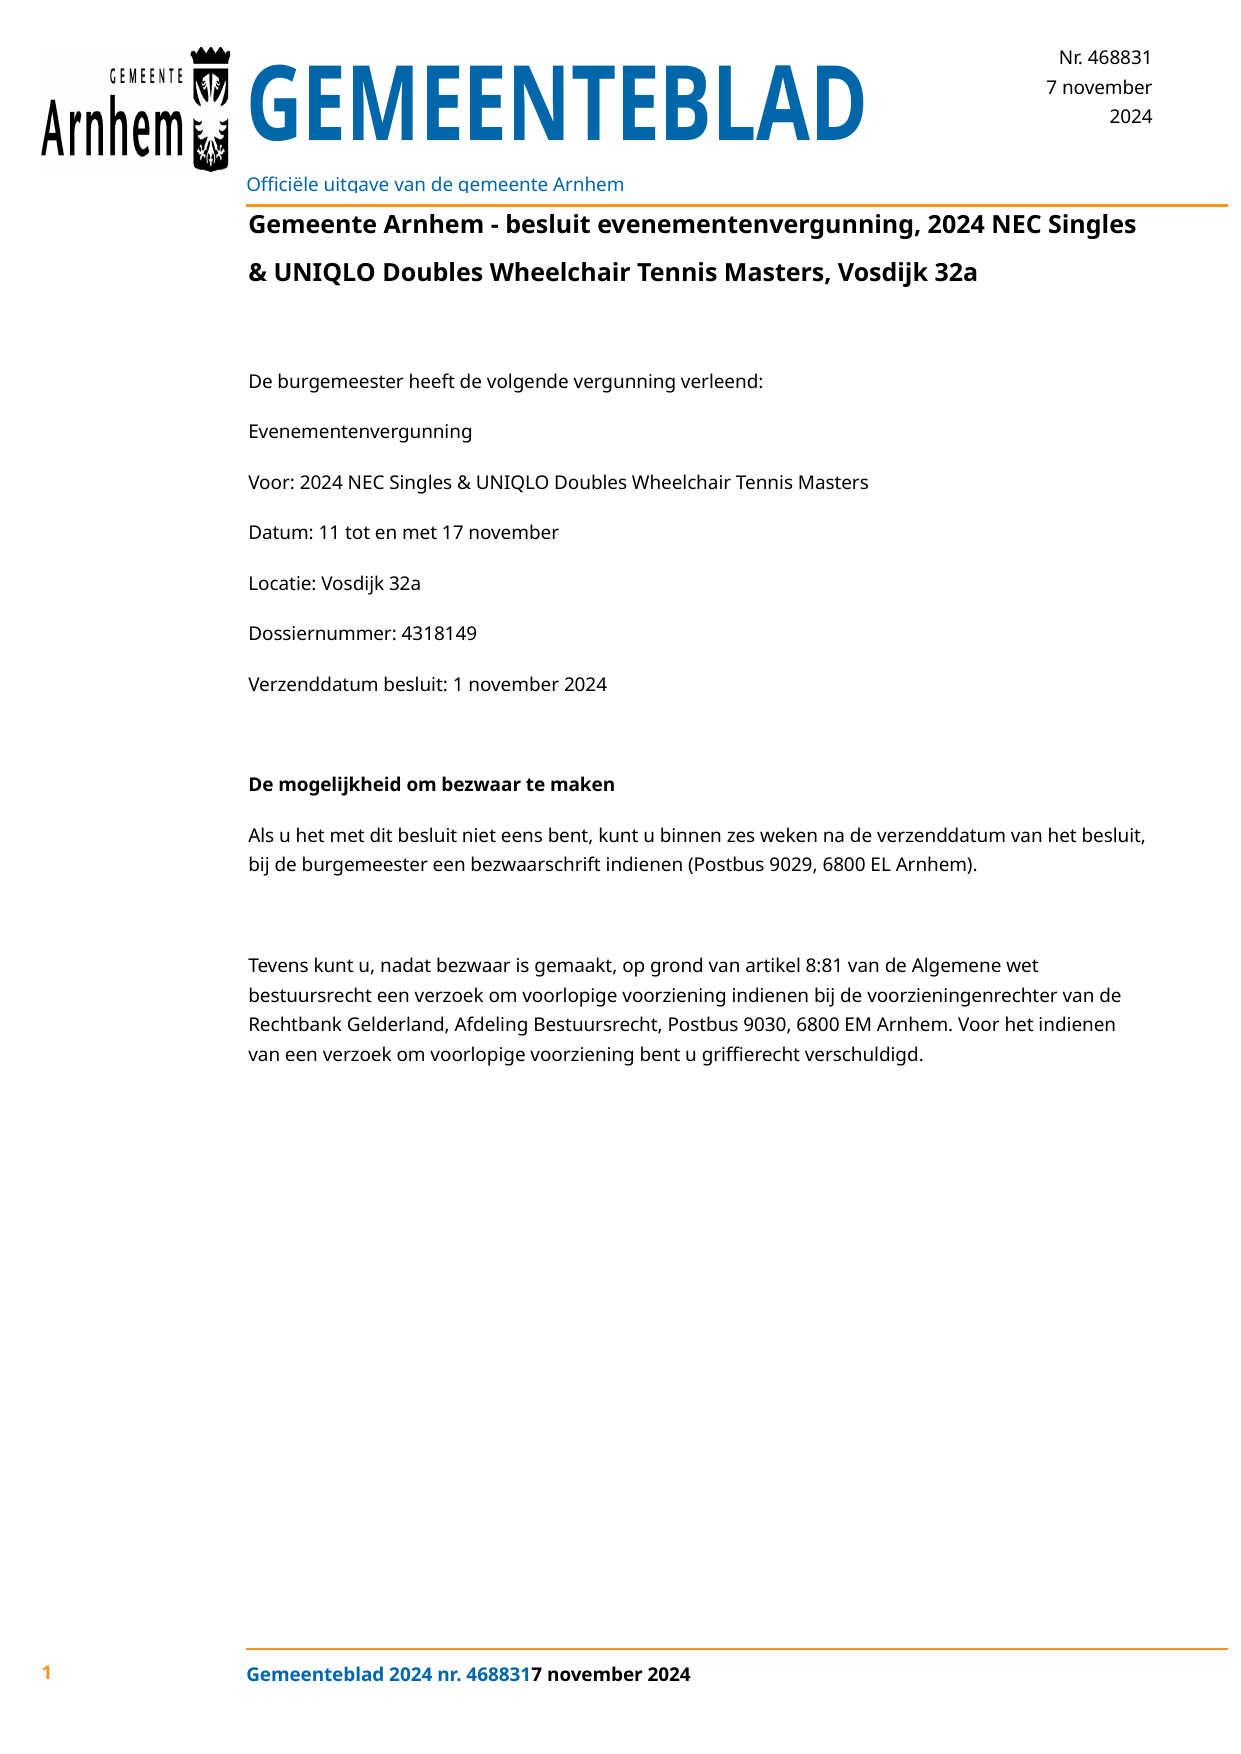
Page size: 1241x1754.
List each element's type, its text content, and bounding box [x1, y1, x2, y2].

text Voor: 2024 NEC Singles & UNIQLO Doubles Wheelchair Tennis Masters [248, 469, 1152, 495]
text De mogelijkheid om bezwaar te maken [248, 772, 1152, 797]
text Dossiernummer: 4318149 [248, 620, 1152, 646]
text Locatie: Vosdijk 32a [248, 570, 1152, 596]
text Datum: 11 tot en met 17 november [248, 519, 1152, 545]
text Tevens kunt u, nadat bezwaar is gemaakt, op grond van artikel 8:81 van de Algemene wet bestuursrecht een verzoek om voorlopige voorziening indienen bij de voorzieningenrechter van de Rechtbank Gelderland, Afdeling Bestuursrecht, Postbus 9030, 6800 EM Arnhem. Voor het indienen van een verzoek om voorlopige voorziening bent u griffierecht verschuldigd. [248, 952, 1152, 1067]
picture [41, 47, 231, 172]
text De burgemeester heeft de volgende vergunning verleend: [248, 368, 1152, 394]
text Verzenddatum besluit: 1 november 2024 [248, 671, 1152, 697]
text Evenementenvergunning [248, 419, 1152, 444]
text Als u het met dit besluit niet eens bent, kunt u binnen zes weken na de verzenddatum van het besluit, bij de burgemeester een bezwaarschrift indienen (Postbus 9029, 6800 EL Arnhem). [248, 822, 1152, 877]
text Gemeente Arnhem - besluit evenementenvergunning, 2024 NEC Singles & UNIQLO Doubles Wheelchair Tennis Masters, Vosdijk 32a [248, 207, 1152, 288]
